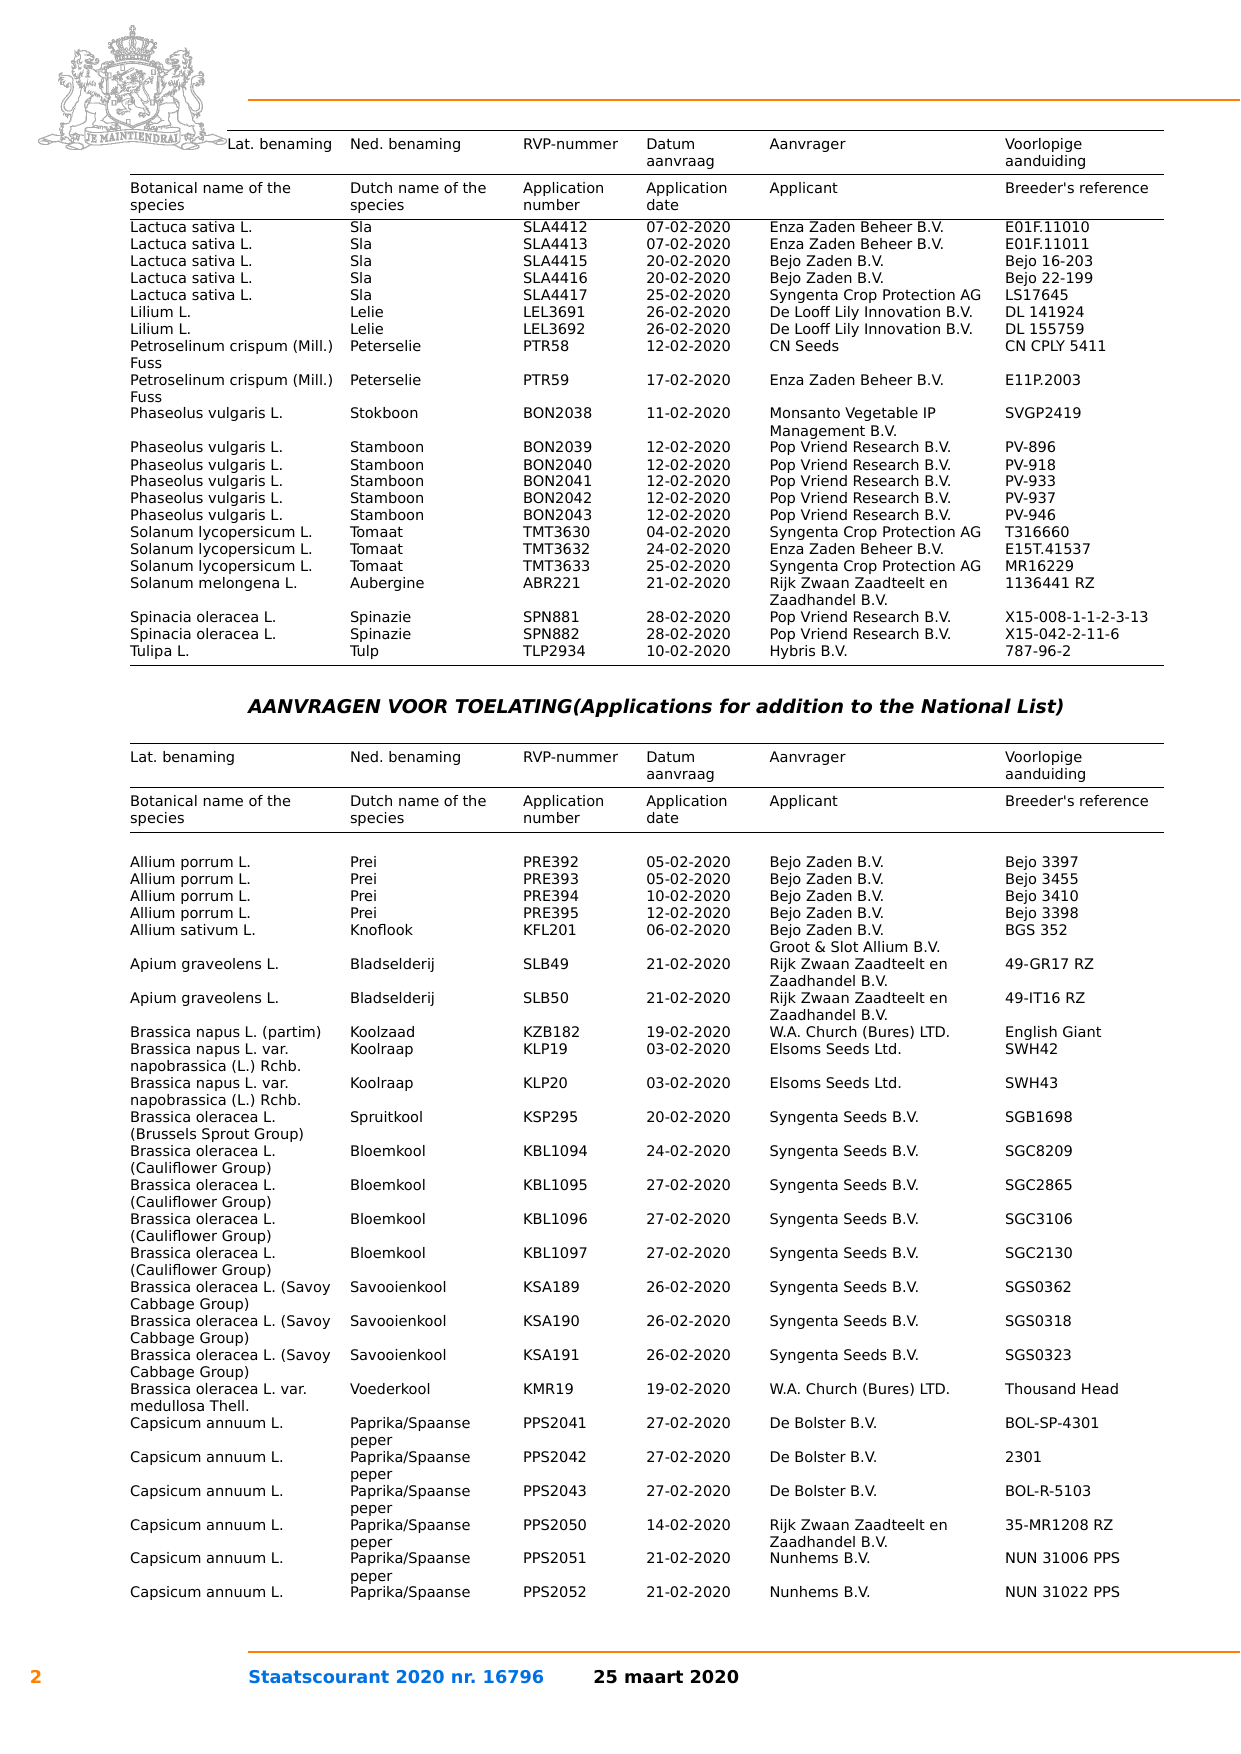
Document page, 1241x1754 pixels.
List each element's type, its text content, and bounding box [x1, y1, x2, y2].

picture [38, 25, 227, 150]
table_cell Tulp [344, 643, 517, 665]
table_cell Syngenta Crop Protection AG [763, 287, 999, 303]
table_cell Lactuca sativa L. [130, 287, 344, 303]
table_cell Spinazie [344, 626, 517, 643]
table_cell SGS0323 [999, 1347, 1163, 1381]
table_cell Bejo 3455 [999, 871, 1163, 888]
table_cell TMT3630 [517, 524, 640, 541]
table_cell Phaseolus vulgaris L. [130, 456, 344, 473]
table_cell Applicant [763, 788, 999, 832]
table_cell LEL3691 [517, 304, 640, 321]
table_cell Enza Zaden Beheer B.V. [763, 220, 999, 236]
table_header Voorlopige aanduiding [999, 744, 1163, 787]
table_cell Bejo Zaden B.V. [763, 854, 999, 871]
table_cell 03-02-2020 [640, 1041, 763, 1075]
table_cell Bloemkool [344, 1143, 517, 1177]
table_cell 20-02-2020 [640, 1109, 763, 1143]
table_cell Brassica napus L. var. napobrassica (L.) Rchb. [130, 1075, 344, 1109]
table_cell Paprika/Spaanse [344, 1584, 517, 1601]
table_cell 04-02-2020 [640, 524, 763, 541]
table_cell BOL-R-5103 [999, 1483, 1163, 1516]
table_cell 1136441 RZ [999, 575, 1163, 609]
table_cell Allium porrum L. [130, 854, 344, 871]
table_cell Rijk Zwaan Zaadteelt en Zaadhandel B.V. [763, 956, 999, 990]
table_cell SLB50 [517, 990, 640, 1024]
table_cell Phaseolus vulgaris L. [130, 507, 344, 524]
table_cell 12-02-2020 [640, 439, 763, 456]
table_cell KSA189 [517, 1279, 640, 1313]
table_cell ABR221 [517, 575, 640, 609]
table_cell Bejo Zaden B.V. [763, 270, 999, 287]
table_cell 25-02-2020 [640, 287, 763, 303]
table_cell KFL201 [517, 922, 640, 939]
table_cell Dutch name of the species [344, 788, 517, 832]
table_cell 28-02-2020 [640, 626, 763, 643]
table_cell PTR58 [517, 338, 640, 371]
table_cell Bejo Zaden B.V. [763, 871, 999, 888]
table_cell Capsicum annuum L. [130, 1415, 344, 1448]
table_cell Pop Vriend Research B.V. [763, 456, 999, 473]
table_cell 26-02-2020 [640, 321, 763, 337]
table_cell PPS2052 [517, 1584, 640, 1601]
table_cell Capsicum annuum L. [130, 1449, 344, 1482]
table_cell Enza Zaden Beheer B.V. [763, 371, 999, 405]
table_cell SGC2865 [999, 1177, 1163, 1211]
table_cell Pop Vriend Research B.V. [763, 626, 999, 643]
table_cell Spinacia oleracea L. [130, 626, 344, 643]
table_cell Solanum lycopersicum L. [130, 541, 344, 558]
table_cell Syngenta Crop Protection AG [763, 558, 999, 575]
table_cell Koolzaad [344, 1024, 517, 1041]
table_cell Petroselinum crispum (Mill.) Fuss [130, 371, 344, 405]
table_cell PPS2050 [517, 1516, 640, 1550]
table_cell KMR19 [517, 1381, 640, 1414]
table_cell Breeder's reference [999, 788, 1163, 832]
table_cell 06-02-2020 [640, 922, 763, 939]
table_cell 05-02-2020 [640, 854, 763, 871]
table_cell E01F.11011 [999, 236, 1163, 253]
table_cell Breeder's reference [999, 175, 1163, 219]
table_header Lat. benaming [130, 131, 344, 174]
table_cell 10-02-2020 [640, 888, 763, 905]
table_cell Sla [344, 270, 517, 287]
table_cell T316660 [999, 524, 1163, 541]
table_cell Syngenta Seeds B.V. [763, 1313, 999, 1347]
table_cell Pop Vriend Research B.V. [763, 439, 999, 456]
table_cell 10-02-2020 [640, 643, 763, 665]
table_cell 27-02-2020 [640, 1177, 763, 1211]
table_cell 24-02-2020 [640, 541, 763, 558]
table_cell [763, 833, 999, 854]
table_cell PTR59 [517, 371, 640, 405]
table_cell 27-02-2020 [640, 1449, 763, 1482]
table_cell 19-02-2020 [640, 1024, 763, 1041]
table_cell Savooienkool [344, 1313, 517, 1347]
table_cell Bloemkool [344, 1211, 517, 1245]
table_cell PPS2041 [517, 1415, 640, 1448]
table_cell Enza Zaden Beheer B.V. [763, 236, 999, 253]
table_cell De Looff Lily Innovation B.V. [763, 304, 999, 321]
table_cell SLB49 [517, 956, 640, 990]
table_cell Prei [344, 888, 517, 905]
table_cell Lactuca sativa L. [130, 253, 344, 269]
table_cell Phaseolus vulgaris L. [130, 439, 344, 456]
table_cell English Giant [999, 1024, 1163, 1041]
table_cell 21-02-2020 [640, 1584, 763, 1601]
table_cell Groot & Slot Allium B.V. [763, 939, 999, 956]
table_cell TMT3632 [517, 541, 640, 558]
table_cell Phaseolus vulgaris L. [130, 490, 344, 507]
table_cell [640, 833, 763, 854]
table_cell Brassica oleracea L. (Cauliflower Group) [130, 1245, 344, 1279]
table_cell Stamboon [344, 439, 517, 456]
table_cell E01F.11010 [999, 220, 1163, 236]
table_cell Pop Vriend Research B.V. [763, 609, 999, 626]
table_cell Bejo 3410 [999, 888, 1163, 905]
table_cell Brassica oleracea L. (Savoy Cabbage Group) [130, 1279, 344, 1313]
table_cell CN Seeds [763, 338, 999, 371]
table_cell 2301 [999, 1449, 1163, 1482]
table_cell Stamboon [344, 473, 517, 490]
table_cell Paprika/Spaanse peper [344, 1516, 517, 1550]
table_cell PPS2043 [517, 1483, 640, 1516]
table_cell Syngenta Seeds B.V. [763, 1245, 999, 1279]
table_cell LS17645 [999, 287, 1163, 303]
table_cell Capsicum annuum L. [130, 1483, 344, 1516]
table_cell Bejo 3397 [999, 854, 1163, 871]
table_cell Brassica oleracea L. (Cauliflower Group) [130, 1177, 344, 1211]
table_cell Paprika/Spaanse peper [344, 1415, 517, 1448]
table_cell Voederkool [344, 1381, 517, 1414]
table_cell Rijk Zwaan Zaadteelt en Zaadhandel B.V. [763, 990, 999, 1024]
table_cell Monsanto Vegetable IP Management B.V. [763, 405, 999, 439]
table_cell Lelie [344, 304, 517, 321]
table_cell Koolraap [344, 1075, 517, 1109]
table_cell Enza Zaden Beheer B.V. [763, 541, 999, 558]
table_header Aanvrager [763, 131, 999, 174]
table_cell Allium sativum L. [130, 922, 344, 939]
table_header Voorlopige aanduiding [999, 131, 1163, 174]
table_cell Syngenta Seeds B.V. [763, 1279, 999, 1313]
table_cell 20-02-2020 [640, 270, 763, 287]
table_cell Brassica napus L. var. napobrassica (L.) Rchb. [130, 1041, 344, 1075]
table_header Lat. benaming [130, 744, 344, 787]
table_cell TLP2934 [517, 643, 640, 665]
table_cell 27-02-2020 [640, 1245, 763, 1279]
table_cell 21-02-2020 [640, 956, 763, 990]
table_cell BON2042 [517, 490, 640, 507]
table_cell Bloemkool [344, 1177, 517, 1211]
table_cell 21-02-2020 [640, 1550, 763, 1584]
table_cell X15-008-1-1-2-3-13 [999, 609, 1163, 626]
table_cell Dutch name of the species [344, 175, 517, 219]
table_cell BON2039 [517, 439, 640, 456]
table_cell Rijk Zwaan Zaadteelt en Zaadhandel B.V. [763, 1516, 999, 1550]
table_cell 35-MR1208 RZ [999, 1516, 1163, 1550]
table_cell PV-896 [999, 439, 1163, 456]
table_cell Brassica oleracea L. (Savoy Cabbage Group) [130, 1313, 344, 1347]
table_cell KBL1095 [517, 1177, 640, 1211]
table_cell Syngenta Seeds B.V. [763, 1211, 999, 1245]
table_cell KSA190 [517, 1313, 640, 1347]
table_cell Lelie [344, 321, 517, 337]
table_cell Lactuca sativa L. [130, 270, 344, 287]
table_cell SLA4412 [517, 220, 640, 236]
table_cell 12-02-2020 [640, 456, 763, 473]
table_cell Application number [517, 788, 640, 832]
table_cell 12-02-2020 [640, 338, 763, 371]
table_cell SPN882 [517, 626, 640, 643]
table_cell 25-02-2020 [640, 558, 763, 575]
table_cell Prei [344, 871, 517, 888]
table_cell Phaseolus vulgaris L. [130, 405, 344, 439]
table_cell Petroselinum crispum (Mill.) Fuss [130, 338, 344, 371]
table_cell KSP295 [517, 1109, 640, 1143]
table_cell Capsicum annuum L. [130, 1516, 344, 1550]
table_cell 27-02-2020 [640, 1415, 763, 1448]
table_cell De Bolster B.V. [763, 1415, 999, 1448]
table_cell Sla [344, 253, 517, 269]
table_cell Sla [344, 287, 517, 303]
table_cell SWH43 [999, 1075, 1163, 1109]
table_cell Pop Vriend Research B.V. [763, 507, 999, 524]
table_cell Nunhems B.V. [763, 1550, 999, 1584]
table_cell PRE395 [517, 905, 640, 922]
table_cell Brassica oleracea L. var. medullosa Thell. [130, 1381, 344, 1414]
table_cell [517, 939, 640, 956]
table_cell 07-02-2020 [640, 236, 763, 253]
table_cell NUN 31006 PPS [999, 1550, 1163, 1584]
table_cell KBL1097 [517, 1245, 640, 1279]
table_cell [344, 939, 517, 956]
table_cell X15-042-2-11-6 [999, 626, 1163, 643]
table_cell Botanical name of the species [130, 788, 344, 832]
table_cell [130, 939, 344, 956]
table_cell SGC2130 [999, 1245, 1163, 1279]
table_cell 21-02-2020 [640, 575, 763, 609]
table_cell Botanical name of the species [130, 175, 344, 219]
table_cell [130, 833, 344, 854]
table_cell TMT3633 [517, 558, 640, 575]
table_cell PRE394 [517, 888, 640, 905]
table_cell Koolraap [344, 1041, 517, 1075]
table_cell Peterselie [344, 371, 517, 405]
table_cell DL 141924 [999, 304, 1163, 321]
table_cell Sla [344, 220, 517, 236]
table_cell SGS0318 [999, 1313, 1163, 1347]
table_cell Capsicum annuum L. [130, 1550, 344, 1584]
table_cell 49-GR17 RZ [999, 956, 1163, 990]
table_cell 24-02-2020 [640, 1143, 763, 1177]
table_cell Bejo 22-199 [999, 270, 1163, 287]
table_header RVP-nummer [517, 131, 640, 174]
table_cell Bejo Zaden B.V. [763, 922, 999, 939]
table_cell KBL1096 [517, 1211, 640, 1245]
table_cell Solanum lycopersicum L. [130, 524, 344, 541]
table_cell Bladselderij [344, 956, 517, 990]
table_cell 26-02-2020 [640, 304, 763, 321]
table_cell 26-02-2020 [640, 1279, 763, 1313]
table_cell E15T.41537 [999, 541, 1163, 558]
table_cell Pop Vriend Research B.V. [763, 490, 999, 507]
table_cell Spruitkool [344, 1109, 517, 1143]
table_cell Paprika/Spaanse peper [344, 1483, 517, 1516]
table_cell PRE392 [517, 854, 640, 871]
table_cell Spinazie [344, 609, 517, 626]
table_cell 19-02-2020 [640, 1381, 763, 1414]
table_cell Sla [344, 236, 517, 253]
table_cell LEL3692 [517, 321, 640, 337]
table_cell Savooienkool [344, 1347, 517, 1381]
table_cell Savooienkool [344, 1279, 517, 1313]
table_cell 14-02-2020 [640, 1516, 763, 1550]
table_cell 03-02-2020 [640, 1075, 763, 1109]
table_cell PPS2051 [517, 1550, 640, 1584]
table_cell Bejo Zaden B.V. [763, 905, 999, 922]
table_cell 49-IT16 RZ [999, 990, 1163, 1024]
table_cell 07-02-2020 [640, 220, 763, 236]
table_cell SGB1698 [999, 1109, 1163, 1143]
table_header Ned. benaming [344, 131, 517, 174]
table_cell KLP19 [517, 1041, 640, 1075]
subtitle AANVRAGEN VOOR TOELATING(Applications for addition to the National List) [248, 696, 1163, 718]
table_cell 21-02-2020 [640, 990, 763, 1024]
table_cell Brassica oleracea L. (Cauliflower Group) [130, 1143, 344, 1177]
table_cell BON2043 [517, 507, 640, 524]
table_cell W.A. Church (Bures) LTD. [763, 1381, 999, 1414]
table_cell BON2038 [517, 405, 640, 439]
table_cell SWH42 [999, 1041, 1163, 1075]
table_cell Application date [640, 788, 763, 832]
table_cell [640, 939, 763, 956]
table_cell PV-937 [999, 490, 1163, 507]
table_cell E11P.2003 [999, 371, 1163, 405]
table_cell Syngenta Seeds B.V. [763, 1177, 999, 1211]
table_cell SLA4413 [517, 236, 640, 253]
table_cell Solanum lycopersicum L. [130, 558, 344, 575]
table_cell [344, 833, 517, 854]
table_cell SLA4416 [517, 270, 640, 287]
table_cell PRE393 [517, 871, 640, 888]
table_cell Allium porrum L. [130, 905, 344, 922]
table_cell 20-02-2020 [640, 253, 763, 269]
table_cell Application number [517, 175, 640, 219]
table_cell KBL1094 [517, 1143, 640, 1177]
table_cell PV-946 [999, 507, 1163, 524]
table_cell Elsoms Seeds Ltd. [763, 1075, 999, 1109]
table_cell Aubergine [344, 575, 517, 609]
table_cell [999, 833, 1163, 854]
table_cell PPS2042 [517, 1449, 640, 1482]
table_cell SGC3106 [999, 1211, 1163, 1245]
table_cell De Bolster B.V. [763, 1483, 999, 1516]
table_cell Lilium L. [130, 304, 344, 321]
table_cell Paprika/Spaanse peper [344, 1449, 517, 1482]
table_cell 28-02-2020 [640, 609, 763, 626]
table_cell Syngenta Crop Protection AG [763, 524, 999, 541]
table_cell 12-02-2020 [640, 473, 763, 490]
table_cell 11-02-2020 [640, 405, 763, 439]
table_header Aanvrager [763, 744, 999, 787]
table_cell NUN 31022 PPS [999, 1584, 1163, 1601]
table_cell Capsicum annuum L. [130, 1584, 344, 1601]
table_cell Allium porrum L. [130, 871, 344, 888]
table_cell Bejo Zaden B.V. [763, 888, 999, 905]
table_cell Stamboon [344, 456, 517, 473]
table_cell SGS0362 [999, 1279, 1163, 1313]
table_cell Tomaat [344, 524, 517, 541]
table_cell SGC8209 [999, 1143, 1163, 1177]
table_cell W.A. Church (Bures) LTD. [763, 1024, 999, 1041]
table_cell BON2040 [517, 456, 640, 473]
table_cell SVGP2419 [999, 405, 1163, 439]
table_cell Bloemkool [344, 1245, 517, 1279]
table_cell Thousand Head [999, 1381, 1163, 1414]
table_cell Apium graveolens L. [130, 990, 344, 1024]
table_cell PV-918 [999, 456, 1163, 473]
table_cell [517, 833, 640, 854]
table_cell 12-02-2020 [640, 507, 763, 524]
table_cell Stamboon [344, 490, 517, 507]
table_header Datum aanvraag [640, 131, 763, 174]
table_cell Stamboon [344, 507, 517, 524]
table_cell MR16229 [999, 558, 1163, 575]
table_cell 12-02-2020 [640, 905, 763, 922]
table_cell KLP20 [517, 1075, 640, 1109]
table_cell Bladselderij [344, 990, 517, 1024]
table_cell Tomaat [344, 558, 517, 575]
table_cell BOL-SP-4301 [999, 1415, 1163, 1448]
table_cell Stokboon [344, 405, 517, 439]
table_cell KSA191 [517, 1347, 640, 1381]
table_cell Bejo 3398 [999, 905, 1163, 922]
table_cell KZB182 [517, 1024, 640, 1041]
table_cell Syngenta Seeds B.V. [763, 1143, 999, 1177]
table_cell PV-933 [999, 473, 1163, 490]
table_cell Brassica oleracea L. (Cauliflower Group) [130, 1211, 344, 1245]
table_cell BGS 352 [999, 922, 1163, 939]
table_cell Solanum melongena L. [130, 575, 344, 609]
table_header Datum aanvraag [640, 744, 763, 787]
table_cell Syngenta Seeds B.V. [763, 1109, 999, 1143]
table_cell SLA4415 [517, 253, 640, 269]
table_cell SPN881 [517, 609, 640, 626]
table_cell Brassica napus L. (partim) [130, 1024, 344, 1041]
table_cell Prei [344, 854, 517, 871]
table_header Ned. benaming [344, 744, 517, 787]
table_cell De Looff Lily Innovation B.V. [763, 321, 999, 337]
table_cell Paprika/Spaanse peper [344, 1550, 517, 1584]
table_cell 26-02-2020 [640, 1347, 763, 1381]
table_cell Prei [344, 905, 517, 922]
table_cell Allium porrum L. [130, 888, 344, 905]
table_cell Lactuca sativa L. [130, 220, 344, 236]
table_cell Phaseolus vulgaris L. [130, 473, 344, 490]
table_cell 787-96-2 [999, 643, 1163, 665]
table_cell Bejo 16-203 [999, 253, 1163, 269]
table_cell Applicant [763, 175, 999, 219]
table_cell 26-02-2020 [640, 1313, 763, 1347]
table_cell CN CPLY 5411 [999, 338, 1163, 371]
table_cell 27-02-2020 [640, 1211, 763, 1245]
table_cell Nunhems B.V. [763, 1584, 999, 1601]
table_cell Apium graveolens L. [130, 956, 344, 990]
table_cell Syngenta Seeds B.V. [763, 1347, 999, 1381]
table_cell 12-02-2020 [640, 490, 763, 507]
table_cell Bejo Zaden B.V. [763, 253, 999, 269]
table_cell Rijk Zwaan Zaadteelt en Zaadhandel B.V. [763, 575, 999, 609]
table_cell BON2041 [517, 473, 640, 490]
table_cell Brassica oleracea L. (Savoy Cabbage Group) [130, 1347, 344, 1381]
table_cell Lilium L. [130, 321, 344, 337]
table_header RVP-nummer [517, 744, 640, 787]
table_cell Pop Vriend Research B.V. [763, 473, 999, 490]
table_cell Hybris B.V. [763, 643, 999, 665]
table_cell DL 155759 [999, 321, 1163, 337]
table_cell Spinacia oleracea L. [130, 609, 344, 626]
table_cell 05-02-2020 [640, 871, 763, 888]
table_cell Tulipa L. [130, 643, 344, 665]
table_cell 17-02-2020 [640, 371, 763, 405]
table_cell De Bolster B.V. [763, 1449, 999, 1482]
table_cell Lactuca sativa L. [130, 236, 344, 253]
table_cell 27-02-2020 [640, 1483, 763, 1516]
table_cell [999, 939, 1163, 956]
table_cell Peterselie [344, 338, 517, 371]
table_cell SLA4417 [517, 287, 640, 303]
table_cell Knoflook [344, 922, 517, 939]
table_cell Tomaat [344, 541, 517, 558]
table_cell Brassica oleracea L. (Brussels Sprout Group) [130, 1109, 344, 1143]
table_cell Elsoms Seeds Ltd. [763, 1041, 999, 1075]
table_cell Application date [640, 175, 763, 219]
